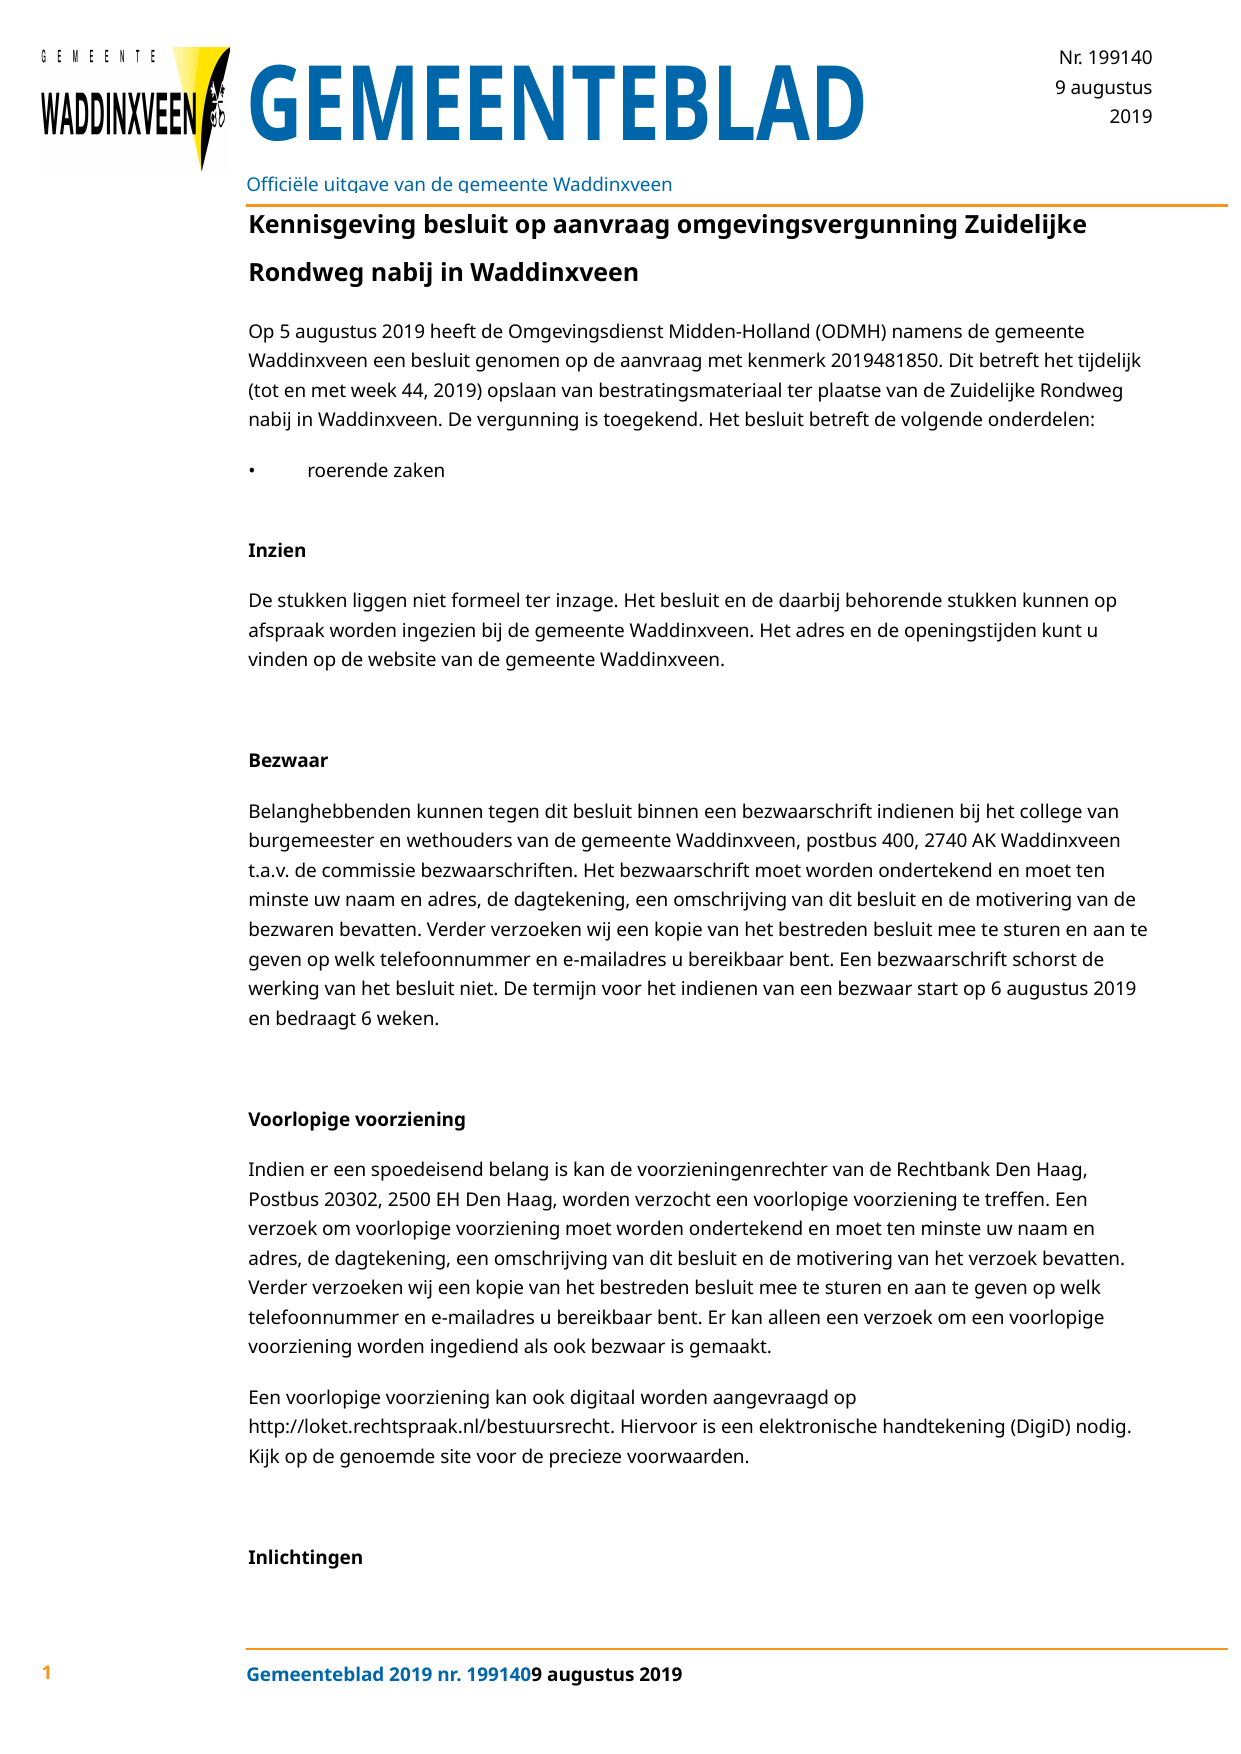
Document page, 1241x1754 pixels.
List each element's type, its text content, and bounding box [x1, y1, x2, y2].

text Een voorlopige voorziening kan ook digitaal worden aangevraagd op http://loket.rechtspraak.nl/bestuursrecht. Hiervoor is een elektronische handtekening (DigiD) nodig. Kijk op de genoemde site voor de precieze voorwaarden. [248, 1384, 1152, 1469]
text Belanghebbenden kunnen tegen dit besluit binnen een bezwaarschrift indienen bij het college van burgemeester en wethouders van de gemeente Waddinxveen, postbus 400, 2740 AK Waddinxveen t.a.v. de commissie bezwaarschriften. Het bezwaarschrift moet worden ondertekend en moet ten minste uw naam en adres, de dagtekening, een omschrijving van dit besluit en de motivering van de bezwaren bevatten. Verder verzoeken wij een kopie van het bestreden besluit mee te sturen en aan te geven op welk telefoonnummer en e-mailadres u bereikbaar bent. Een bezwaarschrift schorst de werking van het besluit niet. De termijn voor het indienen van een bezwaar start op 6 augustus 2019 en bedraagt 6 weken. [248, 798, 1152, 1031]
list roerende zaken [248, 457, 1152, 483]
text Inzien [248, 537, 1152, 563]
text Kennisgeving besluit op aanvraag omgevingsvergunning Zuidelijke Rondweg nabij in Waddinxveen [248, 207, 1152, 288]
text Inlichtingen [248, 1544, 1152, 1570]
text De stukken liggen niet formeel ter inzage. Het besluit en de daarbij behorende stukken kunnen op afspraak worden ingezien bij de gemeente Waddinxveen. Het adres en de openingstijden kunt u vinden op de website van de gemeente Waddinxveen. [248, 587, 1152, 672]
text Op 5 augustus 2019 heeft de Omgevingsdienst Midden-Holland (ODMH) namens de gemeente Waddinxveen een besluit genomen op de aanvraag met kenmerk 2019481850. Dit betreft het tijdelijk (tot en met week 44, 2019) opslaan van bestratingsmateriaal ter plaatse van de Zuidelijke Rondweg nabij in Waddinxveen. De vergunning is toegekend. Het besluit betreft de volgende onderdelen: [248, 318, 1152, 432]
text Bezwaar [248, 747, 1152, 773]
text Voorlopige voorziening [248, 1106, 1152, 1132]
text Indien er een spoedeisend belang is kan de voorzieningenrechter van de Rechtbank Den Haag, Postbus 20302, 2500 EH Den Haag, worden verzocht een voorlopige voorziening te treffen. Een verzoek om voorlopige voorziening moet worden ondertekend en moet ten minste uw naam en adres, de dagtekening, een omschrijving van dit besluit en de motivering van het verzoek bevatten. Verder verzoeken wij een kopie van het bestreden besluit mee te sturen en aan te geven op welk telefoonnummer en e-mailadres u bereikbaar bent. Er kan alleen een verzoek om een voorlopige voorziening worden ingediend als ook bezwaar is gemaakt. [248, 1156, 1152, 1359]
picture [41, 47, 231, 172]
